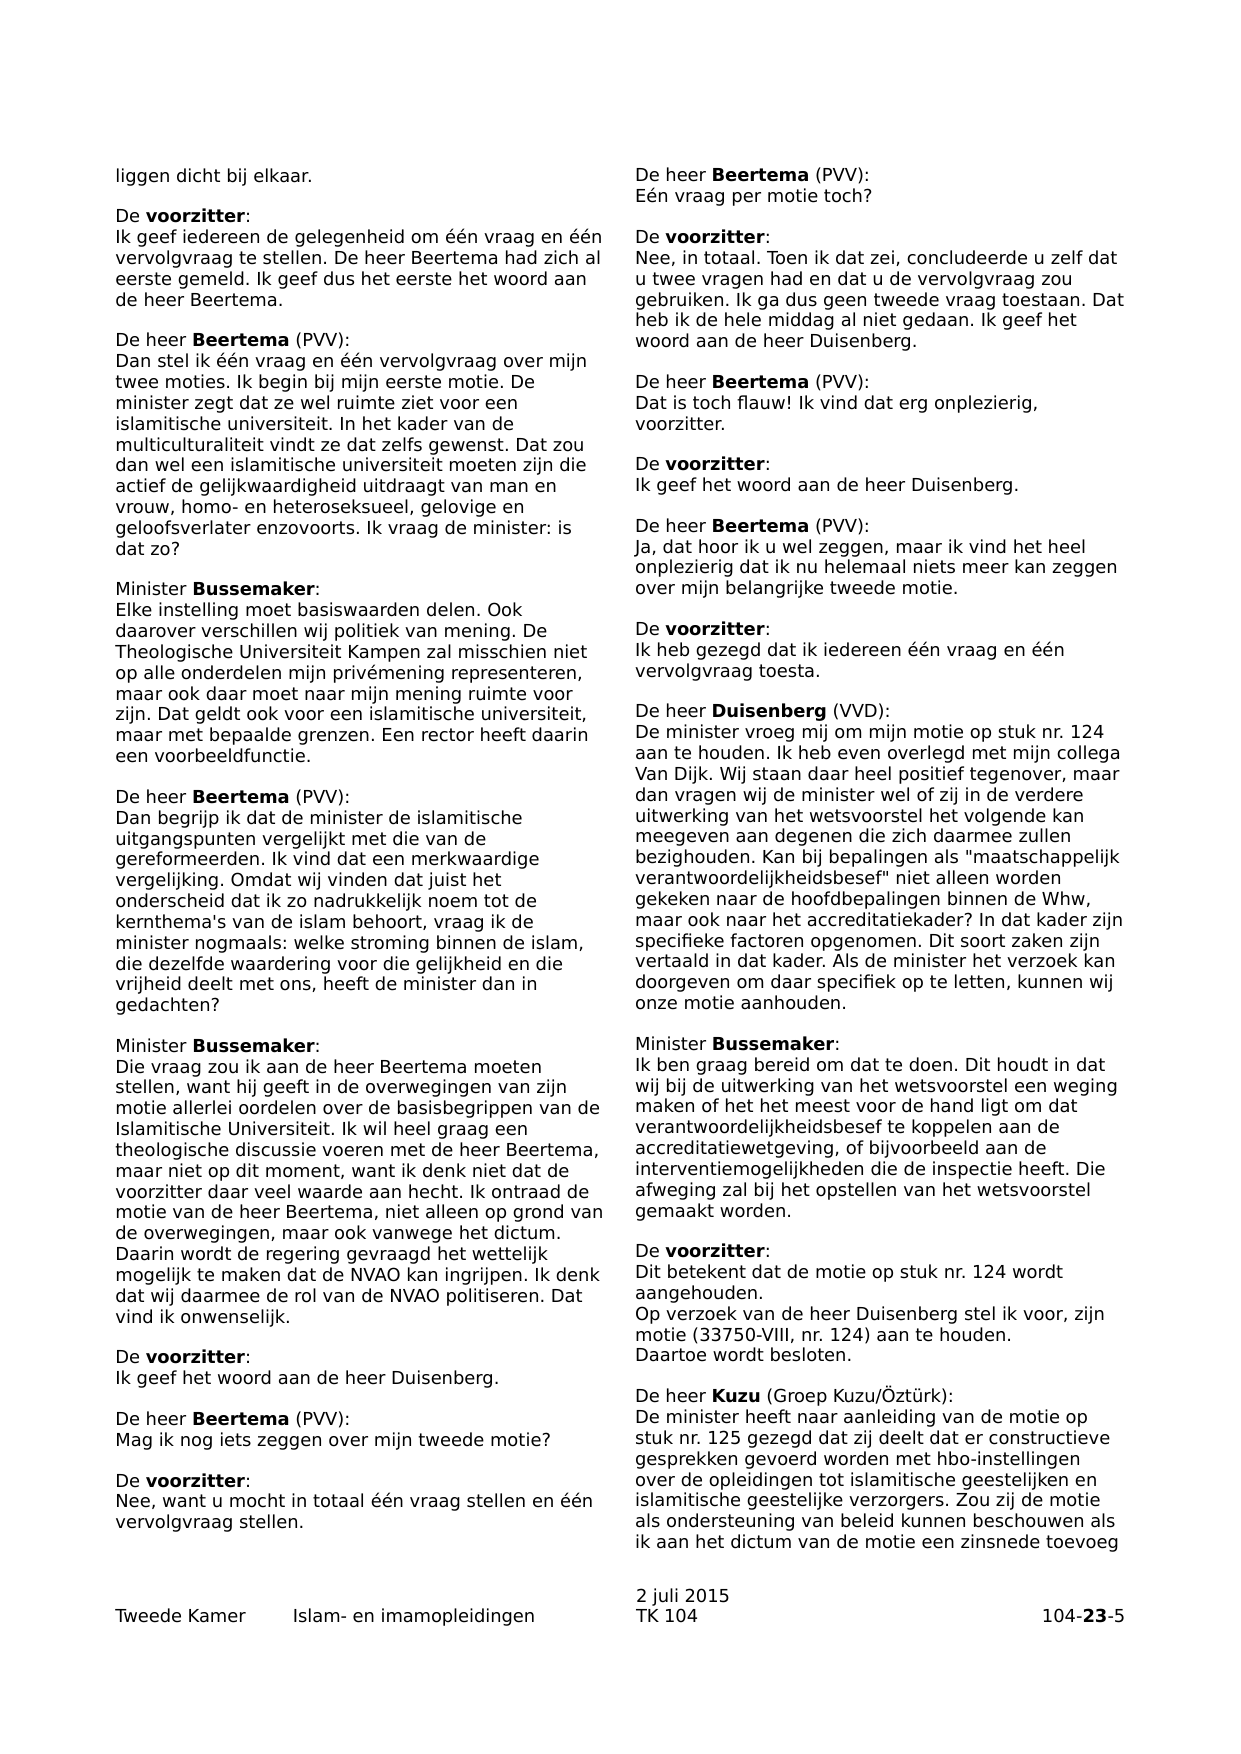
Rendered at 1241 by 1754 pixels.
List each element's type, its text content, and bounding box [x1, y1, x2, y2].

text De voorzitter: [635, 454, 1125, 475]
text Minister Bussemaker: [115, 1036, 605, 1056]
text De voorzitter: [115, 1347, 605, 1368]
text Minister Bussemaker: [115, 579, 605, 600]
text Nee, want u mocht in totaal één vraag stellen en één vervolgvraag stellen. [115, 1491, 605, 1533]
text De heer Beertema (PVV): [115, 1409, 605, 1429]
text Dit betekent dat de motie op stuk nr. 124 wordt aangehouden. [635, 1262, 1125, 1303]
text liggen dicht bij elkaar. [115, 165, 605, 186]
text Daartoe wordt besloten. [635, 1345, 1125, 1366]
text De heer Beertema (PVV): [635, 516, 1125, 536]
text Ik heb gezegd dat ik iedereen één vraag en één vervolgvraag toesta. [635, 640, 1125, 681]
text Ik ben graag bereid om dat te doen. Dit houdt in dat wij bij de uitwerking van het wetsvoorstel een weging maken of het het meest voor de hand ligt om dat verantwoordelijkheidsbesef te koppelen aan de accreditatiewetgeving, of bijvoorbeeld aan de interventiemogelijkheden die de inspectie heeft. Die afweging zal bij het opstellen van het wetsvoorstel gemaakt worden. [635, 1054, 1125, 1221]
text De heer Beertema (PVV): [115, 330, 605, 351]
text De voorzitter: [635, 619, 1125, 640]
text De voorzitter: [635, 227, 1125, 248]
text De heer Beertema (PVV): [635, 165, 1125, 186]
text De heer Beertema (PVV): [635, 372, 1125, 392]
text Ja, dat hoor ik u wel zeggen, maar ik vind het heel onplezierig dat ik nu helemaal niets meer kan zeggen over mijn belangrijke tweede motie. [635, 536, 1125, 599]
text De voorzitter: [115, 1470, 605, 1491]
text Dan begrijp ik dat de minister de islamitische uitgangspunten vergelijkt met die van de gereformeerden. Ik vind dat een merkwaardige vergelijking. Omdat wij vinden dat juist het onderscheid dat ik zo nadrukkelijk noem tot de kernthema's van de islam behoort, vraag ik de minister nogmaals: welke stroming binnen de islam, die dezelfde waardering voor die gelijkheid en die vrijheid deelt met ons, heeft de minister dan in gedachten? [115, 807, 605, 1016]
text De heer Beertema (PVV): [115, 787, 605, 807]
text Dat is toch flauw! Ik vind dat erg onplezierig, voorzitter. [635, 392, 1125, 434]
text Eén vraag per motie toch? [635, 186, 1125, 207]
text Nee, in totaal. Toen ik dat zei, concludeerde u zelf dat u twee vragen had en dat u de vervolgvraag zou gebruiken. Ik ga dus geen tweede vraag toestaan. Dat heb ik de hele middag al niet gedaan. Ik geef het woord aan de heer Duisenberg. [635, 248, 1125, 352]
text De heer Duisenberg (VVD): [635, 701, 1125, 722]
text De voorzitter: [115, 206, 605, 227]
text Ik geef het woord aan de heer Duisenberg. [115, 1368, 605, 1389]
text Ik geef iedereen de gelegenheid om één vraag en één vervolgvraag te stellen. De heer Beertema had zich al eerste gemeld. Ik geef dus het eerste het woord aan de heer Beertema. [115, 227, 605, 310]
text Ik geef het woord aan de heer Duisenberg. [635, 475, 1125, 496]
text Mag ik nog iets zeggen over mijn tweede motie? [115, 1429, 605, 1450]
text Die vraag zou ik aan de heer Beertema moeten stellen, want hij geeft in de overwegingen van zijn motie allerlei oordelen over de basisbegrippen van de Islamitische Universiteit. Ik wil heel graag een theologische discussie voeren met de heer Beertema, maar niet op dit moment, want ik denk niet dat de voorzitter daar veel waarde aan hecht. Ik ontraad de motie van de heer Beertema, niet alleen op grond van de overwegingen, maar ook vanwege het dictum. Daarin wordt de regering gevraagd het wettelijk mogelijk te maken dat de NVAO kan ingrijpen. Ik denk dat wij daarmee de rol van de NVAO politiseren. Dat vind ik onwenselijk. [115, 1056, 605, 1327]
text De heer Kuzu (Groep Kuzu/Öztürk): [635, 1386, 1125, 1407]
text Dan stel ik één vraag en één vervolgvraag over mijn twee moties. Ik begin bij mijn eerste motie. De minister zegt dat ze wel ruimte ziet voor een islamitische universiteit. In het kader van de multiculturaliteit vindt ze dat zelfs gewenst. Dat zou dan wel een islamitische universiteit moeten zijn die actief de gelijkwaardigheid uitdraagt van man en vrouw, homo- en heteroseksueel, gelovige en geloofsverlater enzovoorts. Ik vraag de minister: is dat zo? [115, 351, 605, 559]
text De minister vroeg mij om mijn motie op stuk nr. 124 aan te houden. Ik heb even overlegd met mijn collega Van Dijk. Wij staan daar heel positief tegenover, maar dan vragen wij de minister wel of zij in de verdere uitwerking van het wetsvoorstel het volgende kan meegeven aan degenen die zich daarmee zullen bezighouden. Kan bij bepalingen als "maatschappelijk verantwoordelijkheidsbesef" niet alleen worden gekeken naar de hoofdbepalingen binnen de Whw, maar ook naar het accreditatiekader? In dat kader zijn specifieke factoren opgenomen. Dit soort zaken zijn vertaald in dat kader. Als de minister het verzoek kan doorgeven om daar specifiek op te letten, kunnen wij onze motie aanhouden. [635, 722, 1125, 1014]
text Op verzoek van de heer Duisenberg stel ik voor, zijn motie (33750-VIII, nr. 124) aan te houden. [635, 1303, 1125, 1345]
text De voorzitter: [635, 1241, 1125, 1262]
text Elke instelling moet basiswaarden delen. Ook daarover verschillen wij politiek van mening. De Theologische Universiteit Kampen zal misschien niet op alle onderdelen mijn privémening representeren, maar ook daar moet naar mijn mening ruimte voor zijn. Dat geldt ook voor een islamitische universiteit, maar met bepaalde grenzen. Een rector heeft daarin een voorbeeldfunctie. [115, 600, 605, 767]
text Minister Bussemaker: [635, 1034, 1125, 1054]
text De minister heeft naar aanleiding van de motie op stuk nr. 125 gezegd dat zij deelt dat er constructieve gesprekken gevoerd worden met hbo-instellingen over de opleidingen tot islamitische geestelijken en islamitische geestelijke verzorgers. Zou zij de motie als ondersteuning van beleid kunnen beschouwen als ik aan het dictum van de motie een zinsnede toevoeg [635, 1407, 1125, 1553]
